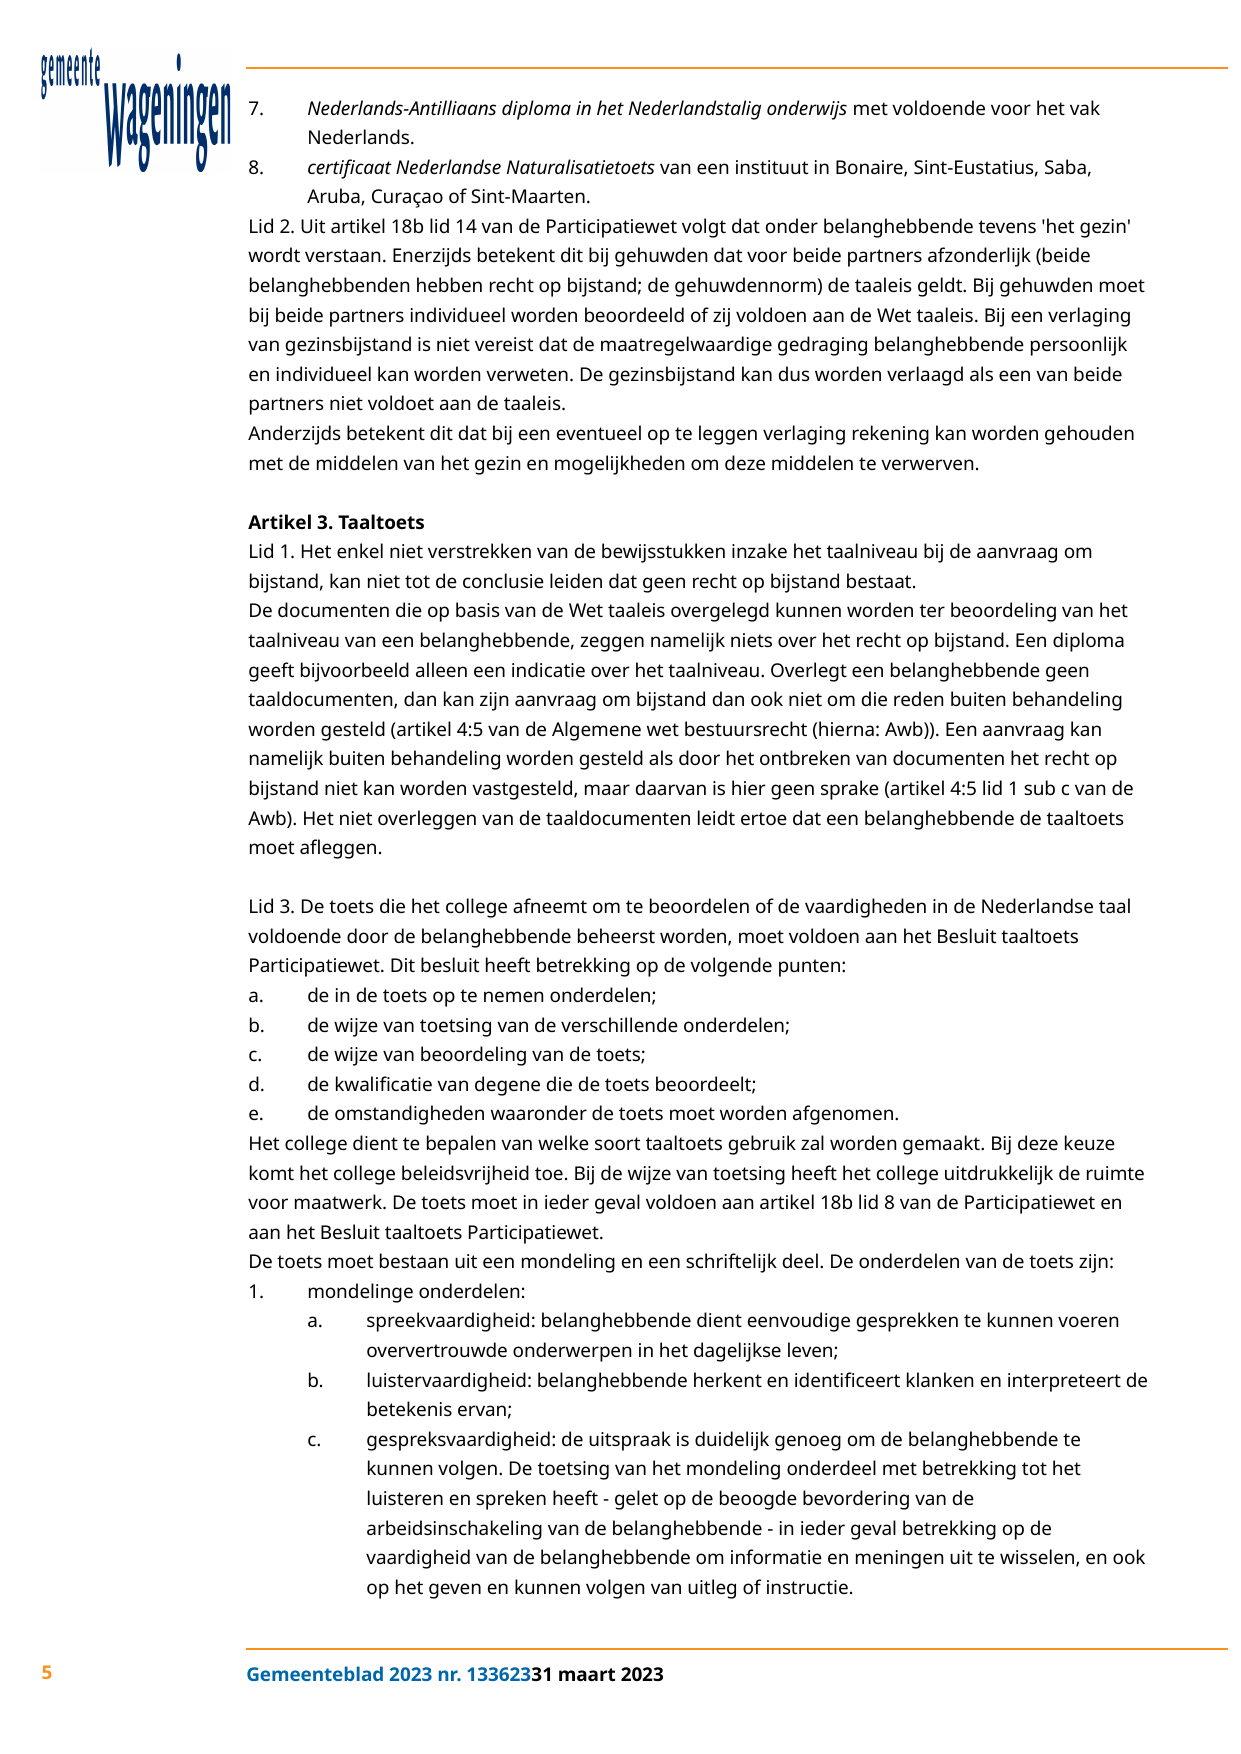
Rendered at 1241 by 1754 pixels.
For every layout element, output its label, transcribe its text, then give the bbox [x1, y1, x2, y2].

text Lid 2. Uit artikel 18b lid 14 van de Participatiewet volgt dat onder belanghebbende tevens 'het gezin' wordt verstaan. Enerzijds betekent dit bij gehuwden dat voor beide partners afzonderlijk (beide belanghebbenden hebben recht op bijstand; de gehuwdennorm) de taaleis geldt. Bij gehuwden moet bij beide partners individueel worden beoordeeld of zij voldoen aan de Wet taaleis. Bij een verlaging van gezinsbijstand is niet vereist dat de maatregelwaardige gedraging belanghebbende persoonlijk en individueel kan worden verweten. De gezinsbijstand kan dus worden verlaagd als een van beide partners niet voldoet aan de taaleis. [248, 213, 1152, 416]
text De documenten die op basis van de Wet taaleis overgelegd kunnen worden ter beoordeling van het taalniveau van een belanghebbende, zeggen namelijk niets over het recht op bijstand. Een diploma geeft bijvoorbeeld alleen een indicatie over het taalniveau. Overlegt een belanghebbende geen taaldocumenten, dan kan zijn aanvraag om bijstand dan ook niet om die reden buiten behandeling worden gesteld (artikel 4:5 van de Algemene wet bestuursrecht (hierna: Awb)). Een aanvraag kan namelijk buiten behandeling worden gesteld als door het ontbreken van documenten het recht op bijstand niet kan worden vastgesteld, maar daarvan is hier geen sprake (artikel 4:5 lid 1 sub c van de Awb). Het niet overleggen van de taaldocumenten leidt ertoe dat een belanghebbende de taaltoets moet afleggen. [248, 598, 1152, 860]
list mondelinge onderdelen: [248, 1278, 1152, 1304]
list spreekvaardigheid: belanghebbende dient eenvoudige gesprekken te kunnen voeren oververtrouwde onderwerpen in het dagelijkse leven; [307, 1308, 1152, 1363]
list luistervaardigheid: belanghebbende herkent en identificeert klanken en interpreteert de betekenis ervan; [307, 1367, 1152, 1422]
list Nederlands-Antilliaans diploma in het Nederlandstalig onderwijs met voldoende voor het vak Nederlands. [248, 95, 1152, 150]
text Artikel 3. Taaltoets [248, 509, 1152, 535]
list de wijze van toetsing van de verschillende onderdelen; [248, 1012, 1152, 1038]
text Anderzijds betekent dit dat bij een eventueel op te leggen verlaging rekening kan worden gehouden met de middelen van het gezin en mogelijkheden om deze middelen te verwerven. [248, 420, 1152, 476]
list de omstandigheden waaronder de toets moet worden afgenomen. [248, 1101, 1152, 1126]
list de wijze van beoordeling van de toets; [248, 1041, 1152, 1067]
list de in de toets op te nemen onderdelen; [248, 982, 1152, 1008]
list gespreksvaardigheid: de uitspraak is duidelijk genoeg om de belanghebbende te kunnen volgen. De toetsing van het mondeling onderdeel met betrekking tot het luisteren en spreken heeft - gelet op de beoogde bevordering van de arbeidsinschakeling van de belanghebbende - in ieder geval betrekking op de vaardigheid van de belanghebbende om informatie en meningen uit te wisselen, en ook op het geven en kunnen volgen van uitleg of instructie. [307, 1426, 1152, 1600]
list certificaat Nederlandse Naturalisatietoets van een instituut in Bonaire, Sint-Eustatius, Saba, Aruba, Curaçao of Sint-Maarten. [248, 154, 1152, 209]
text Lid 3. De toets die het college afneemt om te beoordelen of de vaardigheden in de Nederlandse taal voldoende door de belanghebbende beheerst worden, moet voldoen aan het Besluit taaltoets Participatiewet. Dit besluit heeft betrekking op de volgende punten: [248, 893, 1152, 978]
text Het college dient te bepalen van welke soort taaltoets gebruik zal worden gemaakt. Bij deze keuze komt het college beleidsvrijheid toe. Bij de wijze van toetsing heeft het college uitdrukkelijk de ruimte voor maatwerk. De toets moet in ieder geval voldoen aan artikel 18b lid 8 van de Participatiewet en aan het Besluit taaltoets Participatiewet. [248, 1130, 1152, 1245]
text De toets moet bestaan uit een mondeling en een schriftelijk deel. De onderdelen van de toets zijn: [248, 1248, 1152, 1274]
picture [41, 47, 231, 172]
text Lid 1. Het enkel niet verstrekken van de bewijsstukken inzake het taalniveau bij de aanvraag om bijstand, kan niet tot de conclusie leiden dat geen recht op bijstand bestaat. [248, 538, 1152, 594]
list de kwalificatie van degene die de toets beoordeelt; [248, 1071, 1152, 1097]
